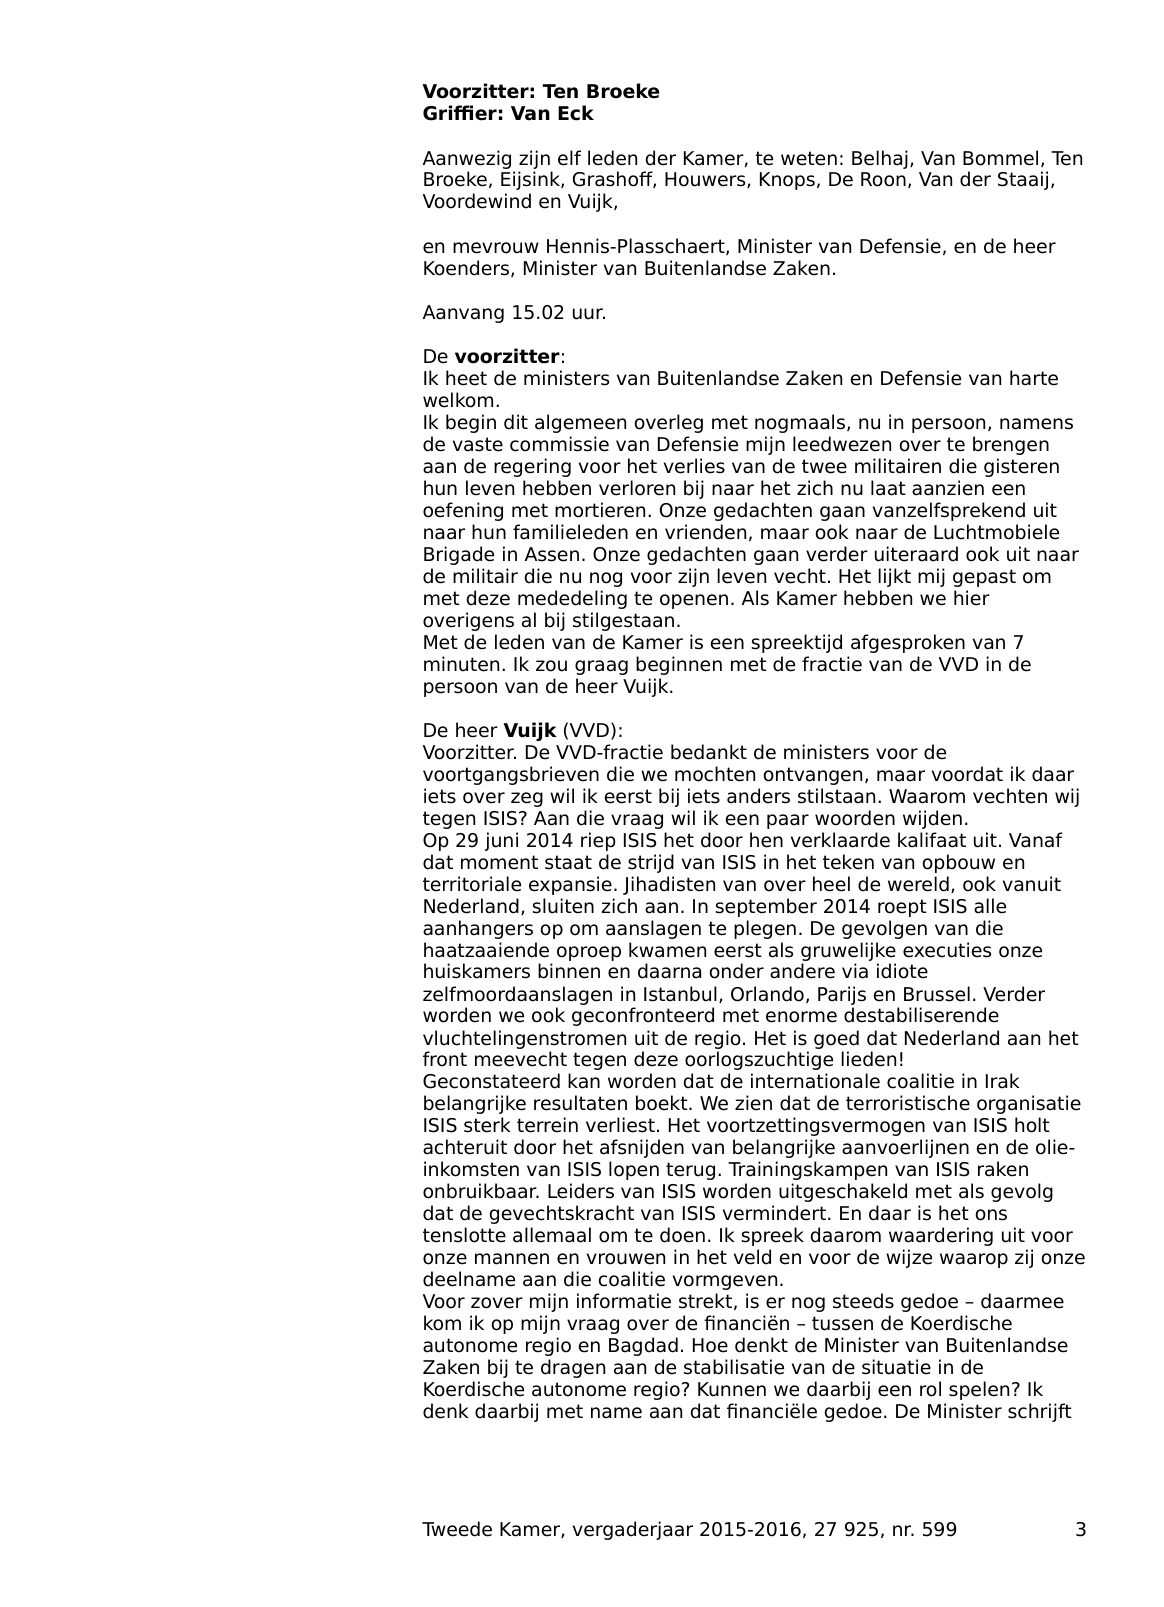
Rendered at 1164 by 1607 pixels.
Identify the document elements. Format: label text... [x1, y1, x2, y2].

text Aanwezig zijn elf leden der Kamer, te weten: Belhaj, Van Bommel, Ten Broeke, Eijsink, Grashoff, Houwers, Knops, De Roon, Van der Staaij, Voordewind en Vuijk, [422, 147, 1087, 213]
text Aanvang 15.02 uur. [422, 302, 1087, 324]
text Ik begin dit algemeen overleg met nogmaals, nu in persoon, namens de vaste commissie van Defensie mijn leedwezen over te brengen aan de regering voor het verlies van de twee militairen die gisteren hun leven hebben verloren bij naar het zich nu laat aanzien een oefening met mortieren. Onze gedachten gaan vanzelfsprekend uit naar hun familieleden en vrienden, maar ook naar de Luchtmobiele Brigade in Assen. Onze gedachten gaan verder uiteraard ook uit naar de militair die nu nog voor zijn leven vecht. Het lijkt mij gepast om met deze mededeling te openen. Als Kamer hebben we hier overigens al bij stilgestaan. [422, 412, 1087, 632]
text De heer Vuijk (VVD): [422, 720, 1087, 742]
text Voor zover mijn informatie strekt, is er nog steeds gedoe – daarmee kom ik op mijn vraag over de financiën – tussen de Koerdische autonome regio en Bagdad. Hoe denkt de Minister van Buitenlandse Zaken bij te dragen aan de stabilisatie van de situatie in de Koerdische autonome regio? Kunnen we daarbij een rol spelen? Ik denk daarbij met name aan dat financiële gedoe. De Minister schrijft [422, 1291, 1087, 1423]
text Voorzitter. De VVD-fractie bedankt de ministers voor de voortgangsbrieven die we mochten ontvangen, maar voordat ik daar iets over zeg wil ik eerst bij iets anders stilstaan. Waarom vechten wij tegen ISIS? Aan die vraag wil ik een paar woorden wijden. [422, 742, 1087, 829]
text De voorzitter: [422, 346, 1087, 368]
text Op 29 juni 2014 riep ISIS het door hen verklaarde kalifaat uit. Vanaf dat moment staat de strijd van ISIS in het teken van opbouw en territoriale expansie. Jihadisten van over heel de wereld, ook vanuit Nederland, sluiten zich aan. In september 2014 roept ISIS alle aanhangers op om aanslagen te plegen. De gevolgen van die haatzaaiende oproep kwamen eerst als gruwelijke executies onze huiskamers binnen en daarna onder andere via idiote zelfmoordaanslagen in Istanbul, Orlando, Parijs en Brussel. Verder worden we ook geconfronteerd met enorme destabiliserende vluchtelingenstromen uit de regio. Het is goed dat Nederland aan het front meevecht tegen deze oorlogszuchtige lieden! [422, 829, 1087, 1071]
text Voorzitter: Ten Broeke [422, 81, 1087, 103]
text Ik heet de ministers van Buitenlandse Zaken en Defensie van harte welkom. [422, 368, 1087, 412]
text Griffier: Van Eck [422, 103, 1087, 125]
text en mevrouw Hennis-Plasschaert, Minister van Defensie, en de heer Koenders, Minister van Buitenlandse Zaken. [422, 236, 1087, 279]
text Met de leden van de Kamer is een spreektijd afgesproken van 7 minuten. Ik zou graag beginnen met de fractie van de VVD in de persoon van de heer Vuijk. [422, 632, 1087, 697]
text Geconstateerd kan worden dat de internationale coalitie in Irak belangrijke resultaten boekt. We zien dat de terroristische organisatie ISIS sterk terrein verliest. Het voortzettingsvermogen van ISIS holt achteruit door het afsnijden van belangrijke aanvoerlijnen en de olie-inkomsten van ISIS lopen terug. Trainingskampen van ISIS raken onbruikbaar. Leiders van ISIS worden uitgeschakeld met als gevolg dat de gevechtskracht van ISIS vermindert. En daar is het ons tenslotte allemaal om te doen. Ik spreek daarom waardering uit voor onze mannen en vrouwen in het veld en voor de wijze waarop zij onze deelname aan die coalitie vormgeven. [422, 1071, 1087, 1291]
